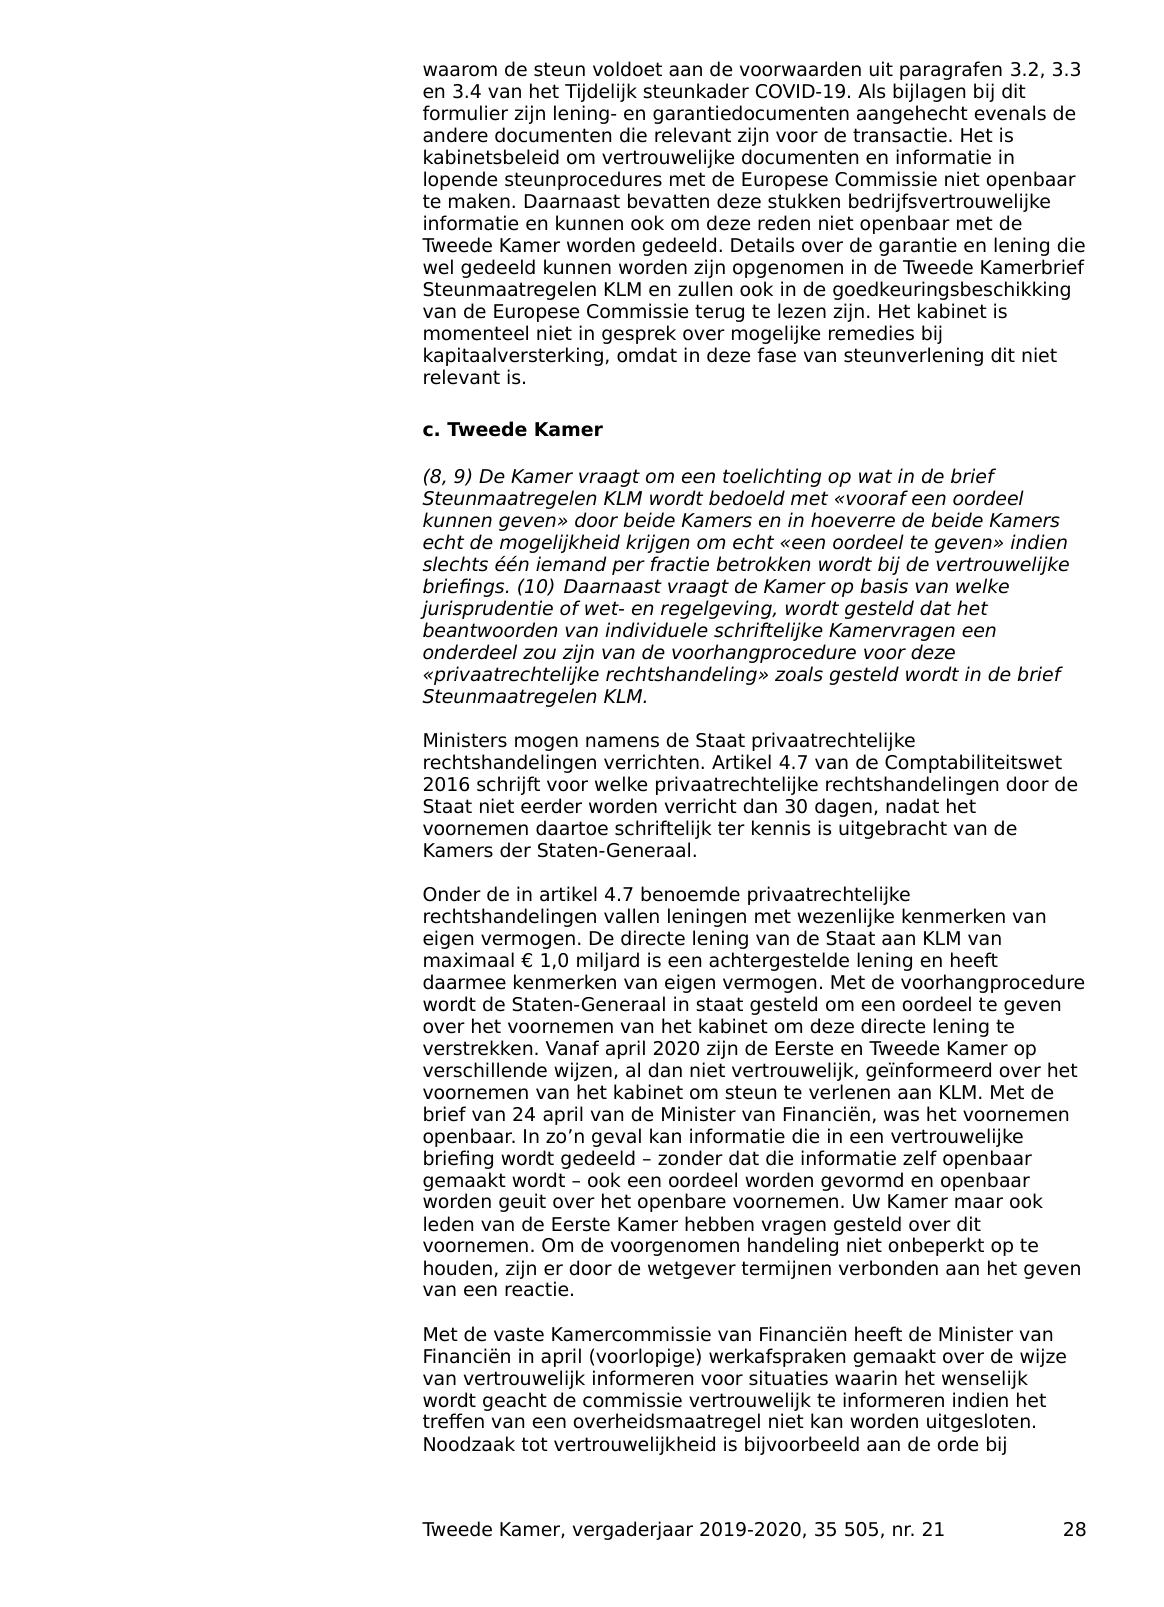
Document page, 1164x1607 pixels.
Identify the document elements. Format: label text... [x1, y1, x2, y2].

text Onder de in artikel 4.7 benoemde privaatrechtelijke rechtshandelingen vallen leningen met wezenlijke kenmerken van eigen vermogen. De directe lening van de Staat aan KLM van maximaal € 1,0 miljard is een achtergestelde lening en heeft daarmee kenmerken van eigen vermogen. Met de voorhangprocedure wordt de Staten-Generaal in staat gesteld om een oordeel te geven over het voornemen van het kabinet om deze directe lening te verstrekken. Vanaf april 2020 zijn de Eerste en Tweede Kamer op verschillende wijzen, al dan niet vertrouwelijk, geïnformeerd over het voornemen van het kabinet om steun te verlenen aan KLM. Met de brief van 24 april van de Minister van Financiën, was het voornemen openbaar. In zo’n geval kan informatie die in een vertrouwelijke briefing wordt gedeeld – zonder dat die informatie zelf openbaar gemaakt wordt – ook een oordeel worden gevormd en openbaar worden geuit over het openbare voornemen. Uw Kamer maar ook leden van de Eerste Kamer hebben vragen gesteld over dit voornemen. Om de voorgenomen handeling niet onbeperkt op te houden, zijn er door de wetgever termijnen verbonden aan het geven van een reactie. [422, 884, 1087, 1301]
text Ministers mogen namens de Staat privaatrechtelijke rechtshandelingen verrichten. Artikel 4.7 van de Comptabiliteitswet 2016 schrijft voor welke privaatrechtelijke rechtshandelingen door de Staat niet eerder worden verricht dan 30 dagen, nadat het voornemen daartoe schriftelijk ter kennis is uitgebracht van de Kamers der Staten-Generaal. [422, 730, 1087, 862]
text (8, 9) De Kamer vraagt om een toelichting op wat in de brief Steunmaatregelen KLM wordt bedoeld met «vooraf een oordeel kunnen geven» door beide Kamers en in hoeverre de beide Kamers echt de mogelijkheid krijgen om echt «een oordeel te geven» indien slechts één iemand per fractie betrokken wordt bij de vertrouwelijke briefings. (10) Daarnaast vraagt de Kamer op basis van welke jurisprudentie of wet- en regelgeving, wordt gesteld dat het beantwoorden van individuele schriftelijke Kamervragen een onderdeel zou zijn van de voorhangprocedure voor deze «privaatrechtelijke rechtshandeling» zoals gesteld wordt in de brief Steunmaatregelen KLM. [422, 466, 1087, 707]
subtitle c. Tweede Kamer [422, 419, 1087, 441]
text waarom de steun voldoet aan de voorwaarden uit paragrafen 3.2, 3.3 en 3.4 van het Tijdelijk steunkader COVID-19. Als bijlagen bij dit formulier zijn lening- en garantiedocumenten aangehecht evenals de andere documenten die relevant zijn voor de transactie. Het is kabinetsbeleid om vertrouwelijke documenten en informatie in lopende steunprocedures met de Europese Commissie niet openbaar te maken. Daarnaast bevatten deze stukken bedrijfsvertrouwelijke informatie en kunnen ook om deze reden niet openbaar met de Tweede Kamer worden gedeeld. Details over de garantie en lening die wel gedeeld kunnen worden zijn opgenomen in de Tweede Kamerbrief Steunmaatregelen KLM en zullen ook in de goedkeuringsbeschikking van de Europese Commissie terug te lezen zijn. Het kabinet is momenteel niet in gesprek over mogelijke remedies bij kapitaalversterking, omdat in deze fase van steunverlening dit niet relevant is. [422, 59, 1087, 389]
text Met de vaste Kamercommissie van Financiën heeft de Minister van Financiën in april (voorlopige) werkafspraken gemaakt over de wijze van vertrouwelijk informeren voor situaties waarin het wenselijk wordt geacht de commissie vertrouwelijk te informeren indien het treffen van een overheidsmaatregel niet kan worden uitgesloten. Noodzaak tot vertrouwelijkheid is bijvoorbeeld aan de orde bij [422, 1323, 1087, 1455]
